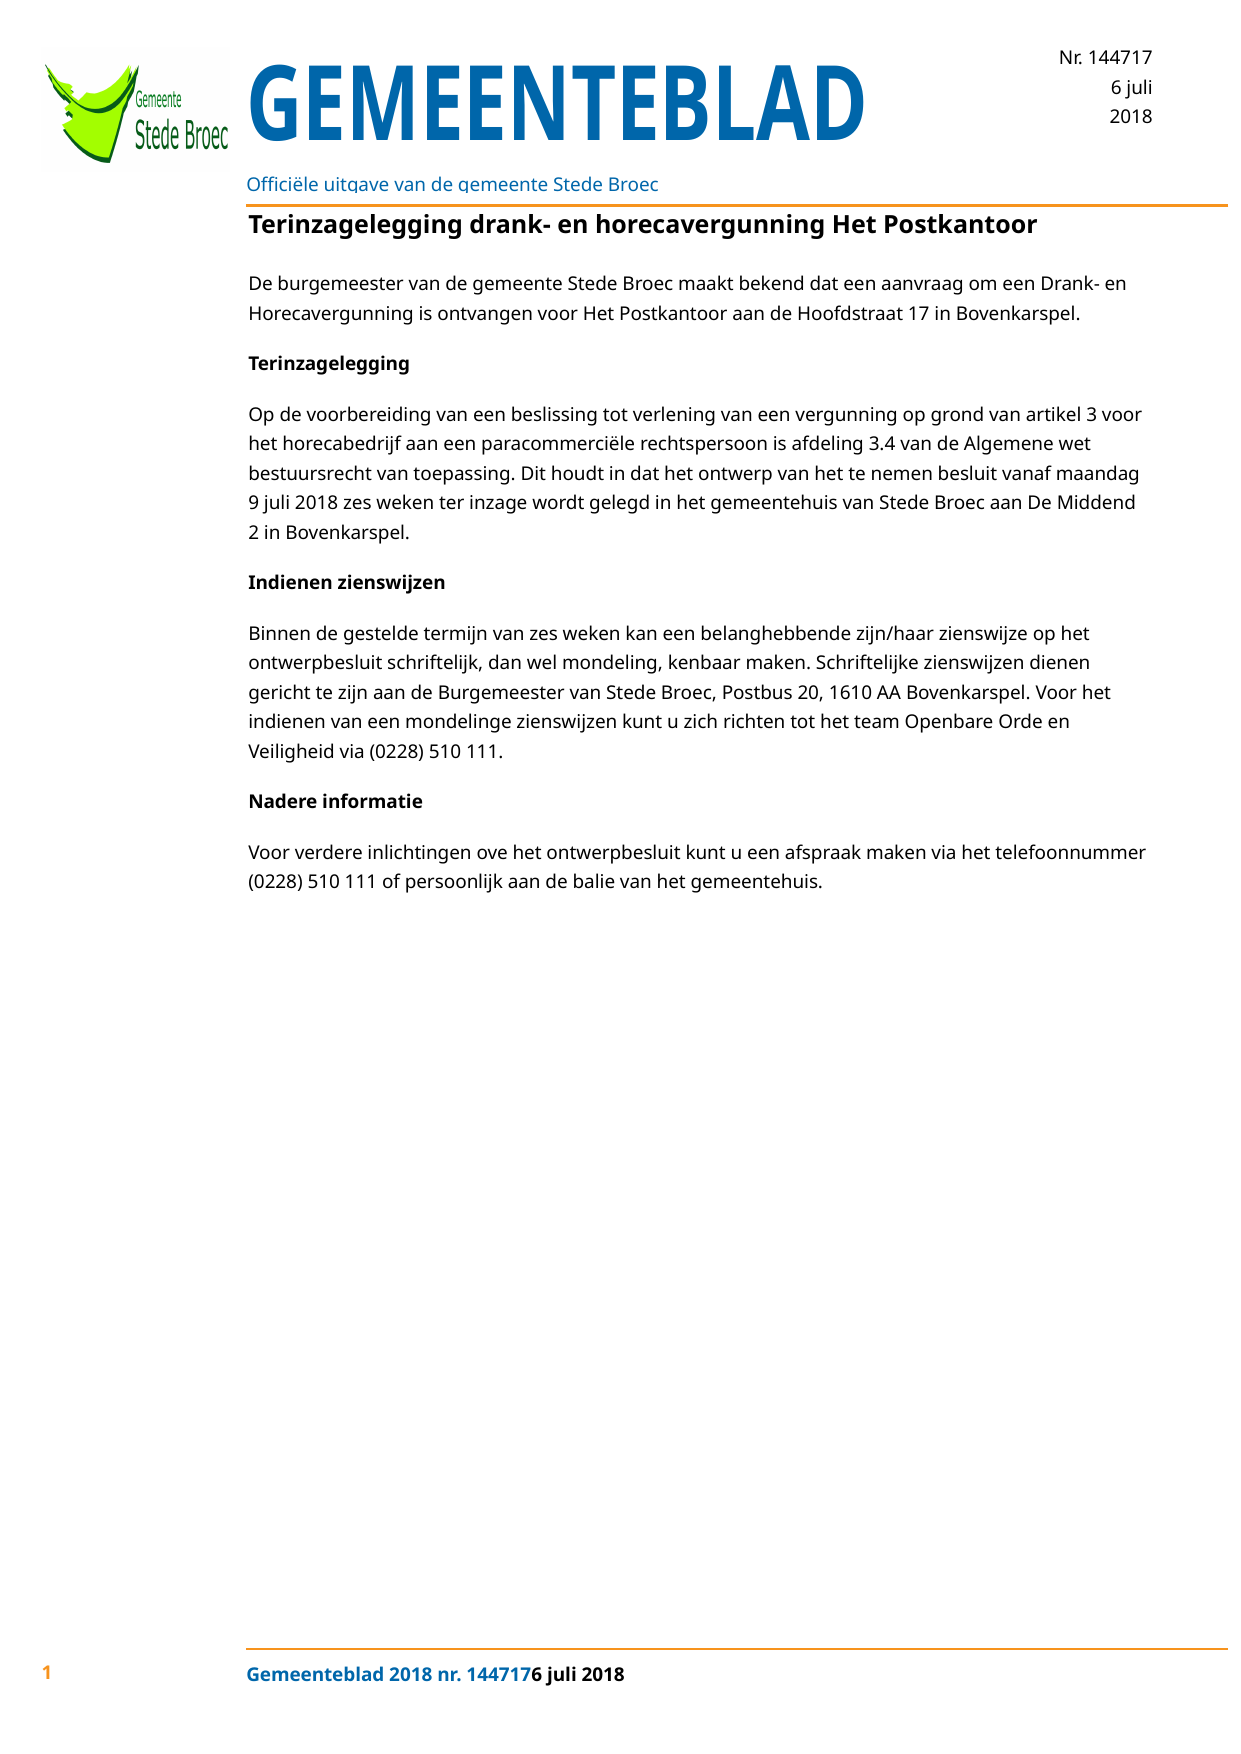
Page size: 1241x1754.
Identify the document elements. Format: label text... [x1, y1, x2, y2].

text De burgemeester van de gemeente Stede Broec maakt bekend dat een aanvraag om een Drank- en Horecavergunning is ontvangen voor Het Postkantoor aan de Hoofdstraat 17 in Bovenkarspel. [248, 270, 1152, 326]
picture [41, 47, 231, 172]
text Op de voorbereiding van een beslissing tot verlening van een vergunning op grond van artikel 3 voor het horecabedrijf aan een paracommerciële rechtspersoon is afdeling 3.4 van de Algemene wet bestuursrecht van toepassing. Dit houdt in dat het ontwerp van het te nemen besluit vanaf maandag 9 juli 2018 zes weken ter inzage wordt gelegd in het gemeentehuis van Stede Broec aan De Middend 2 in Bovenkarspel. [248, 401, 1152, 545]
text Binnen de gestelde termijn van zes weken kan een belanghebbende zijn/haar zienswijze op het ontwerpbesluit schriftelijk, dan wel mondeling, kenbaar maken. Schriftelijke zienswijzen dienen gericht te zijn aan de Burgemeester van Stede Broec, Postbus 20, 1610 AA Bovenkarspel. Voor het indienen van een mondelinge zienswijzen kunt u zich richten tot het team Openbare Orde en Veiligheid via (0228) 510 111. [248, 620, 1152, 764]
text Terinzagelegging [248, 350, 1152, 376]
text Indienen zienswijzen [248, 569, 1152, 595]
text Terinzagelegging drank- en horecavergunning Het Postkantoor [248, 207, 1152, 241]
text Nadere informatie [248, 789, 1152, 814]
text Voor verdere inlichtingen ove het ontwerpbesluit kunt u een afspraak maken via het telefoonnummer (0228) 510 111 of persoonlijk aan de balie van het gemeentehuis. [248, 839, 1152, 894]
